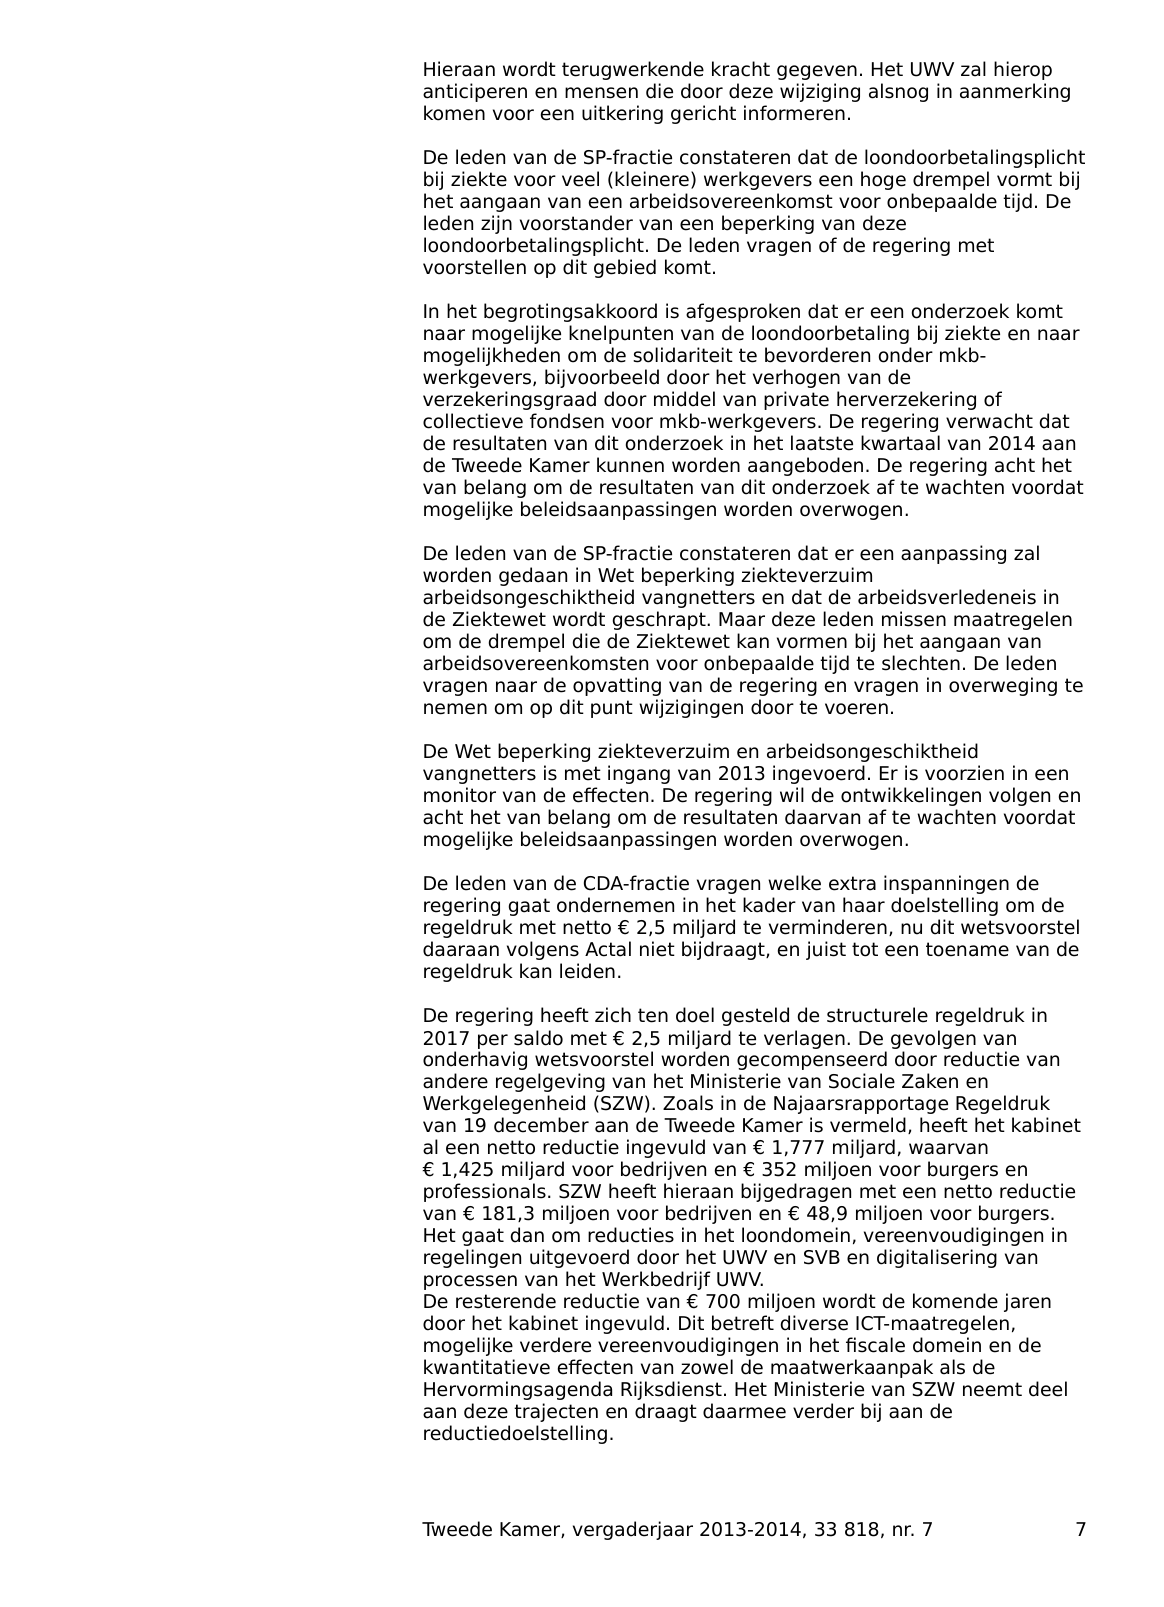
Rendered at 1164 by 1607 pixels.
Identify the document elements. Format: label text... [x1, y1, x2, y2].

text Hieraan wordt terugwerkende kracht gegeven. Het UWV zal hierop anticiperen en mensen die door deze wijziging alsnog in aanmerking komen voor een uitkering gericht informeren. [422, 59, 1087, 125]
text De leden van de SP-fractie constateren dat de loondoorbetalingsplicht bij ziekte voor veel (kleinere) werkgevers een hoge drempel vormt bij het aangaan van een arbeidsovereenkomst voor onbepaalde tijd. De leden zijn voorstander van een beperking van deze loondoorbetalingsplicht. De leden vragen of de regering met voorstellen op dit gebied komt. [422, 147, 1087, 279]
text De resterende reductie van € 700 miljoen wordt de komende jaren door het kabinet ingevuld. Dit betreft diverse ICT-maatregelen, mogelijke verdere vereenvoudigingen in het fiscale domein en de kwantitatieve effecten van zowel de maatwerkaanpak als de Hervormingsagenda Rijksdienst. Het Ministerie van SZW neemt deel aan deze trajecten en draagt daarmee verder bij aan de reductiedoelstelling. [422, 1291, 1087, 1445]
text De Wet beperking ziekteverzuim en arbeidsongeschiktheid vangnetters is met ingang van 2013 ingevoerd. Er is voorzien in een monitor van de effecten. De regering wil de ontwikkelingen volgen en acht het van belang om de resultaten daarvan af te wachten voordat mogelijke beleidsaanpassingen worden overwogen. [422, 741, 1087, 851]
text In het begrotingsakkoord is afgesproken dat er een onderzoek komt naar mogelijke knelpunten van de loondoorbetaling bij ziekte en naar mogelijkheden om de solidariteit te bevorderen onder mkb-werkgevers, bijvoorbeeld door het verhogen van de verzekeringsgraad door middel van private herverzekering of collectieve fondsen voor mkb-werkgevers. De regering verwacht dat de resultaten van dit onderzoek in het laatste kwartaal van 2014 aan de Tweede Kamer kunnen worden aangeboden. De regering acht het van belang om de resultaten van dit onderzoek af te wachten voordat mogelijke beleidsaanpassingen worden overwogen. [422, 301, 1087, 521]
text De regering heeft zich ten doel gesteld de structurele regeldruk in 2017 per saldo met € 2,5 miljard te verlagen. De gevolgen van onderhavig wetsvoorstel worden gecompenseerd door reductie van andere regelgeving van het Ministerie van Sociale Zaken en Werkgelegenheid (SZW). Zoals in de Najaarsrapportage Regeldruk van 19 december aan de Tweede Kamer is vermeld, heeft het kabinet al een netto reductie ingevuld van € 1,777 miljard, waarvan € 1,425 miljard voor bedrijven en € 352 miljoen voor burgers en professionals. SZW heeft hieraan bijgedragen met een netto reductie van € 181,3 miljoen voor bedrijven en € 48,9 miljoen voor burgers. Het gaat dan om reducties in het loondomein, vereenvoudigingen in regelingen uitgevoerd door het UWV en SVB en digitalisering van processen van het Werkbedrijf UWV. [422, 1005, 1087, 1291]
text De leden van de SP-fractie constateren dat er een aanpassing zal worden gedaan in Wet beperking ziekteverzuim arbeidsongeschiktheid vangnetters en dat de arbeidsverledeneis in de Ziektewet wordt geschrapt. Maar deze leden missen maatregelen om de drempel die de Ziektewet kan vormen bij het aangaan van arbeidsovereenkomsten voor onbepaalde tijd te slechten. De leden vragen naar de opvatting van de regering en vragen in overweging te nemen om op dit punt wijzigingen door te voeren. [422, 543, 1087, 719]
text De leden van de CDA-fractie vragen welke extra inspanningen de regering gaat ondernemen in het kader van haar doelstelling om de regeldruk met netto € 2,5 miljard te verminderen, nu dit wetsvoorstel daaraan volgens Actal niet bijdraagt, en juist tot een toename van de regeldruk kan leiden. [422, 873, 1087, 983]
